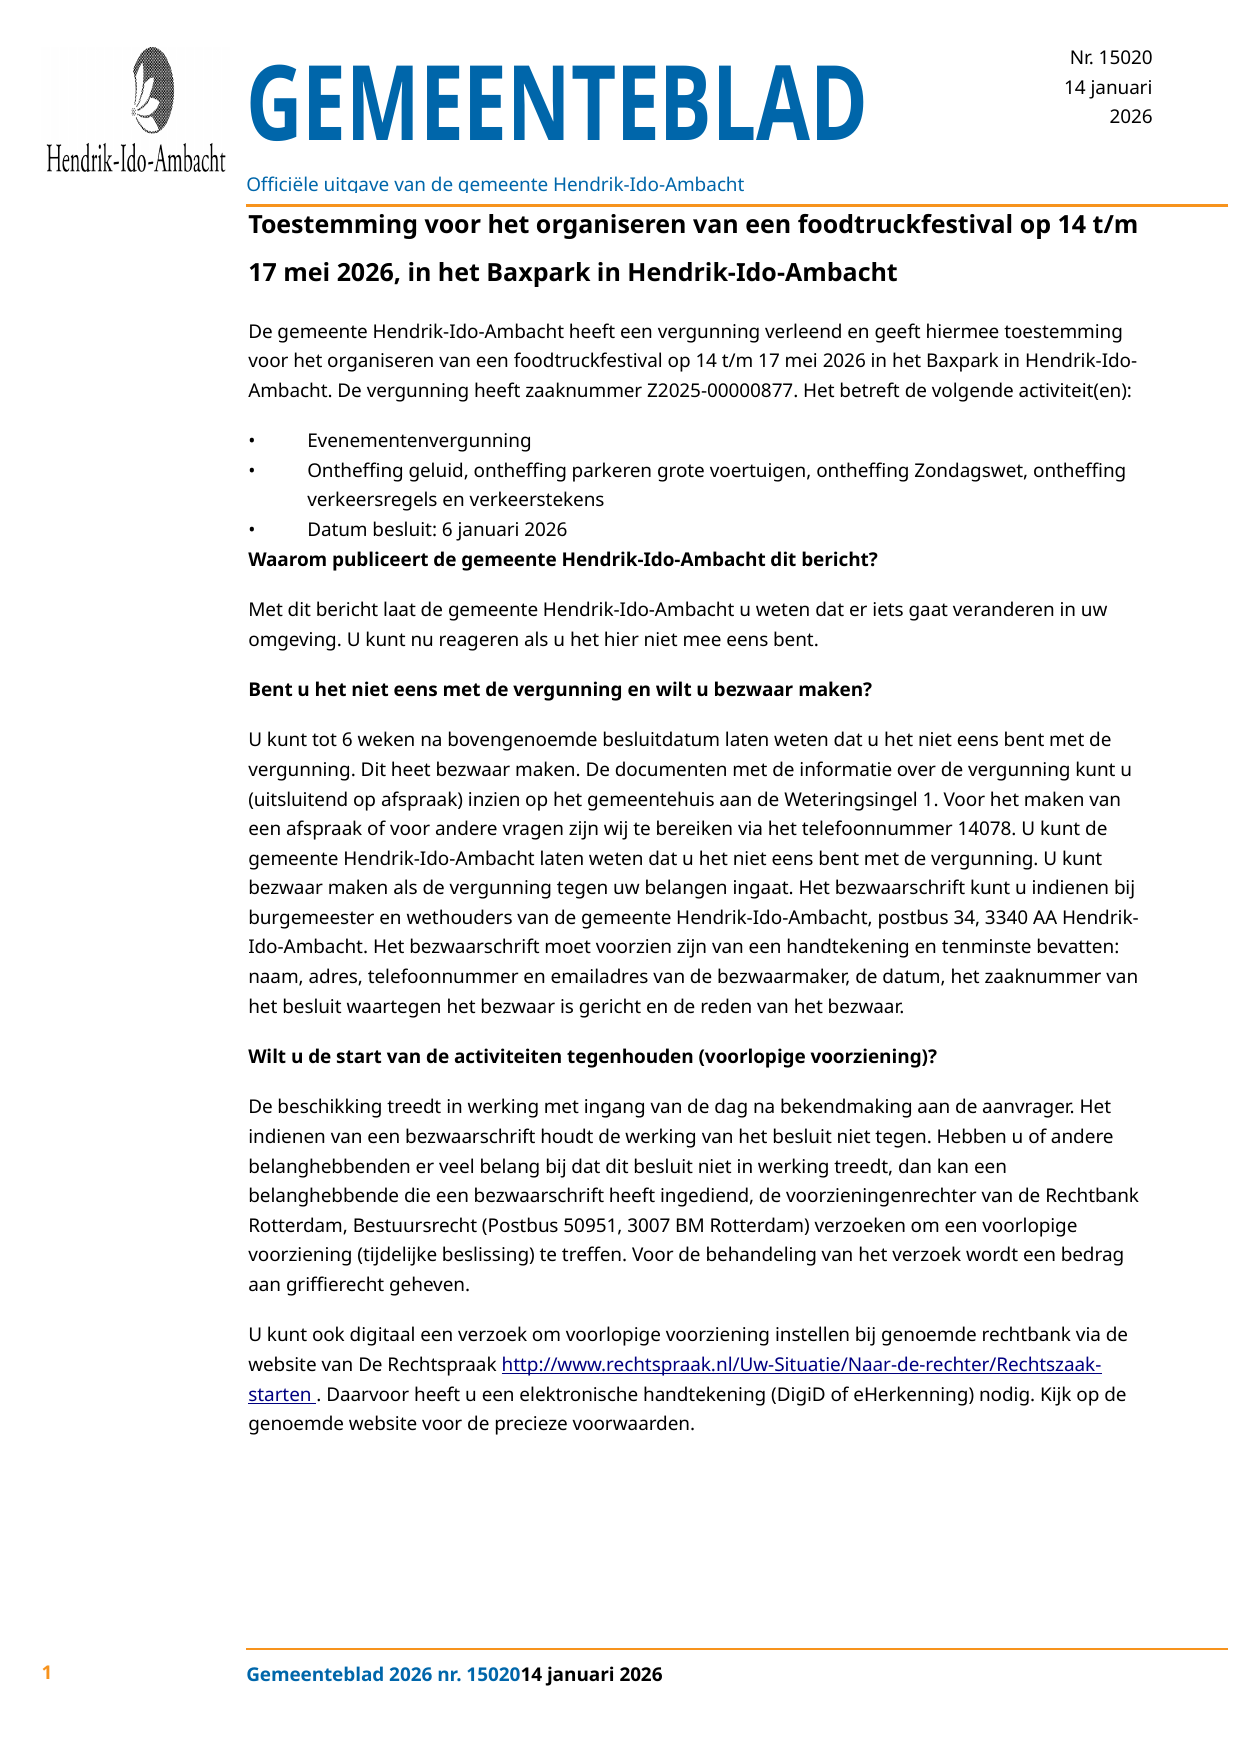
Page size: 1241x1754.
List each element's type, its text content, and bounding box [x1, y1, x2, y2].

list Datum besluit: 6 januari 2026 [248, 516, 1152, 542]
list Ontheffing geluid, ontheffing parkeren grote voertuigen, ontheffing Zondagswet, ontheffing verkeersregels en verkeerstekens [248, 457, 1152, 512]
text Met dit bericht laat de gemeente Hendrik-Ido-Ambacht u weten dat er iets gaat veranderen in uw omgeving. U kunt nu reageren als u het hier niet mee eens bent. [248, 596, 1152, 652]
text Bent u het niet eens met de vergunning en wilt u bezwaar maken? [248, 676, 1152, 702]
text Wilt u de start van de activiteiten tegenhouden (voorlopige voorziening)? [248, 1043, 1152, 1069]
text Toestemming voor het organiseren van een foodtruckfestival op 14 t/m 17 mei 2026, in het Baxpark in Hendrik-Ido-Ambacht [248, 207, 1152, 288]
text De gemeente Hendrik-Ido-Ambacht heeft een vergunning verleend en geeft hiermee toestemming voor het organiseren van een foodtruckfestival op 14 t/m 17 mei 2026 in het Baxpark in Hendrik-Ido-Ambacht. De vergunning heeft zaaknummer Z2025-00000877. Het betreft de volgende activiteit(en): [248, 318, 1152, 403]
text Waarom publiceert de gemeente Hendrik-Ido-Ambacht dit bericht? [248, 546, 1152, 572]
text U kunt ook digitaal een verzoek om voorlopige voorziening instellen bij genoemde rechtbank via de website van De Rechtspraak http://www.rechtspraak.nl/Uw-Situatie/Naar-de-rechter/Rechtszaak-starten . Daarvoor heeft u een elektronische handtekening (DigiD of eHerkenning) nodig. Kijk op de genoemde website voor de precieze voorwaarden. [248, 1322, 1152, 1436]
text U kunt tot 6 weken na bovengenoemde besluitdatum laten weten dat u het niet eens bent met de vergunning. Dit heet bezwaar maken. De documenten met de informatie over de vergunning kunt u (uitsluitend op afspraak) inzien op het gemeentehuis aan de Weteringsingel 1. Voor het maken van een afspraak of voor andere vragen zijn wij te bereiken via het telefoonnummer 14078. U kunt de gemeente Hendrik-Ido-Ambacht laten weten dat u het niet eens bent met de vergunning. U kunt bezwaar maken als de vergunning tegen uw belangen ingaat. Het bezwaarschrift kunt u indienen bij burgemeester en wethouders van de gemeente Hendrik-Ido-Ambacht, postbus 34, 3340 AA Hendrik-Ido-Ambacht. Het bezwaarschrift moet voorzien zijn van een handtekening en tenminste bevatten: naam, adres, telefoonnummer en emailadres van de bezwaarmaker, de datum, het zaaknummer van het besluit waartegen het bezwaar is gericht en de reden van het bezwaar. [248, 727, 1152, 1019]
picture [41, 47, 231, 172]
text De beschikking treedt in werking met ingang van de dag na bekendmaking aan de aanvrager. Het indienen van een bezwaarschrift houdt de werking van het besluit niet tegen. Hebben u of andere belanghebbenden er veel belang bij dat dit besluit niet in werking treedt, dan kan een belanghebbende die een bezwaarschrift heeft ingediend, de voorzieningenrechter van de Rechtbank Rotterdam, Bestuursrecht (Postbus 50951, 3007 BM Rotterdam) verzoeken om een voorlopige voorziening (tijdelijke beslissing) te treffen. Voor de behandeling van het verzoek wordt een bedrag aan griffierecht geheven. [248, 1094, 1152, 1297]
list Evenementenvergunning [248, 427, 1152, 453]
